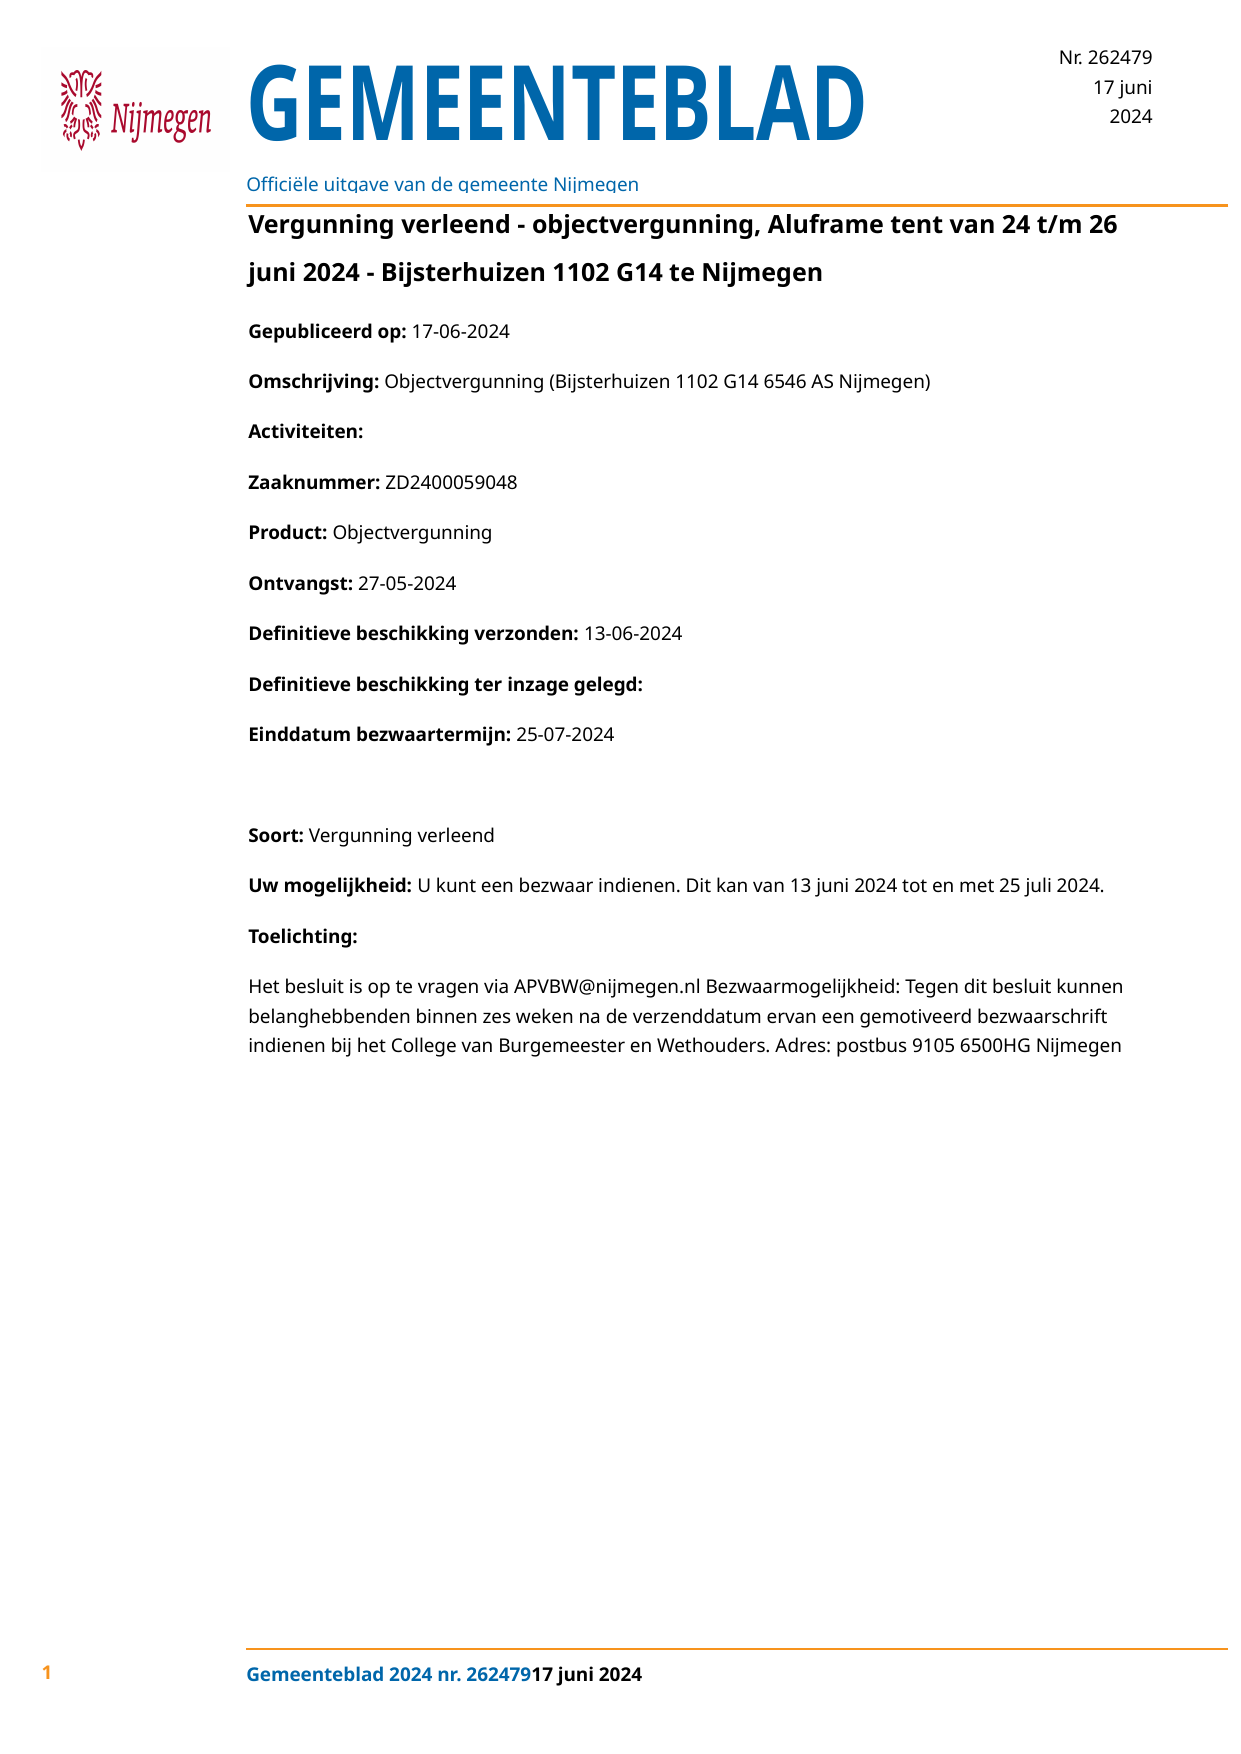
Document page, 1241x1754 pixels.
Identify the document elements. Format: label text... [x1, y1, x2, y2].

text Activiteiten: [248, 419, 1152, 444]
text Zaaknummer: ZD2400059048 [248, 469, 1152, 495]
text Einddatum bezwaartermijn: 25-07-2024 [248, 721, 1152, 747]
text Product: Objectvergunning [248, 519, 1152, 545]
text Gepubliceerd op: 17-06-2024 [248, 318, 1152, 344]
text Toelichting: [248, 923, 1152, 949]
text Ontvangst: 27-05-2024 [248, 570, 1152, 596]
text Definitieve beschikking ter inzage gelegd: [248, 671, 1152, 697]
text Vergunning verleend - objectvergunning, Aluframe tent van 24 t/m 26 juni 2024 - Bijsterhuizen 1102 G14 te Nijmegen [248, 207, 1152, 288]
text Het besluit is op te vragen via APVBW@nijmegen.nl Bezwaarmogelijkheid: Tegen dit besluit kunnen belanghebbenden binnen zes weken na de verzenddatum ervan een gemotiveerd bezwaarschrift indienen bij het College van Burgemeester en Wethouders. Adres: postbus 9105 6500HG Nijmegen [248, 973, 1152, 1058]
text Soort: Vergunning verleend [248, 822, 1152, 848]
text Omschrijving: Objectvergunning (Bijsterhuizen 1102 G14 6546 AS Nijmegen) [248, 368, 1152, 394]
picture [41, 47, 231, 172]
text Definitieve beschikking verzonden: 13-06-2024 [248, 620, 1152, 646]
text Uw mogelijkheid: U kunt een bezwaar indienen. Dit kan van 13 juni 2024 tot en met 25 juli 2024. [248, 872, 1152, 898]
